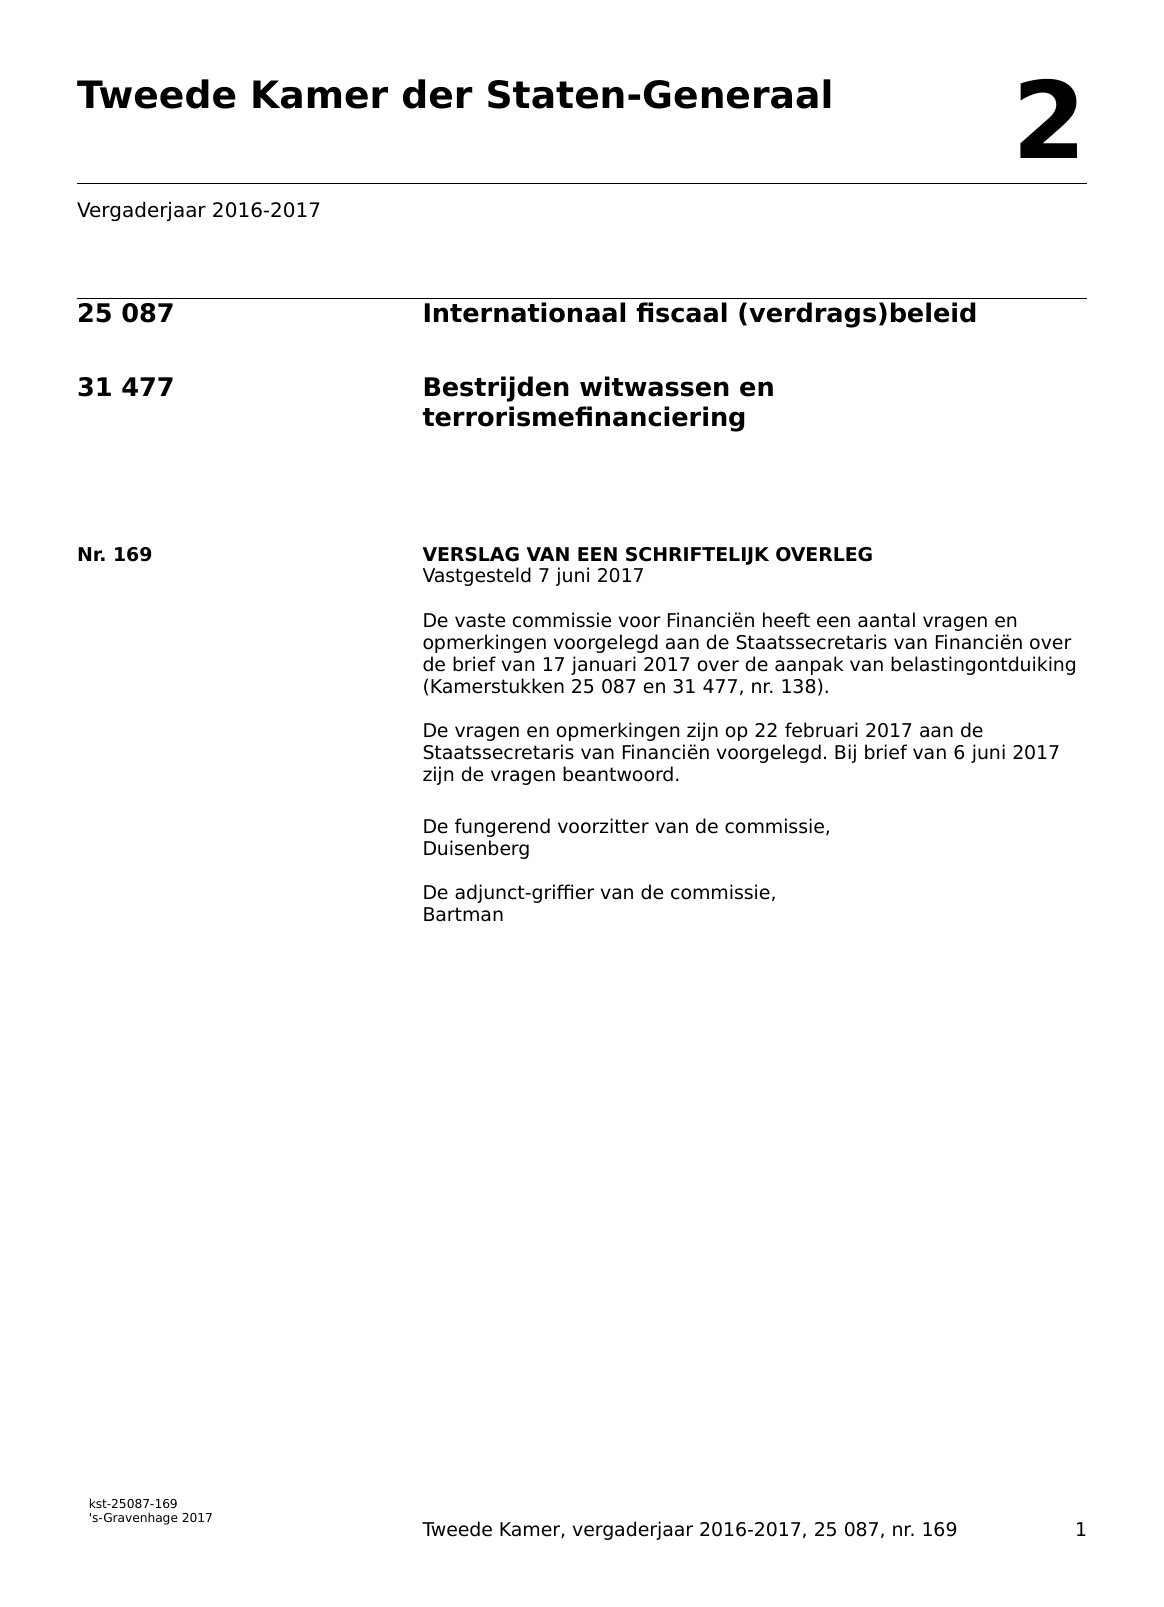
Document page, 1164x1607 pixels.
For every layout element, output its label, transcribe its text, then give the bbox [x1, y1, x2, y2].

table_cell Vergaderjaar 2016-2017 [77, 184, 1087, 298]
text De vragen en opmerkingen zijn op 22 februari 2017 aan de Staatssecretaris van Financiën voorgelegd. Bij brief van 6 juni 2017 zijn de vragen beantwoord. [422, 720, 1087, 786]
text Vastgesteld 7 juni 2017 [422, 565, 1087, 587]
text 's-Gravenhage 2017 [88, 1511, 323, 1525]
subtitle Nr. 169 VERSLAG VAN EEN SCHRIFTELIJK OVERLEG [77, 543, 1087, 565]
text De adjunct-griffier van de commissie, Bartman [422, 882, 1087, 926]
table_header Tweede Kamer der Staten-Generaal [77, 59, 886, 183]
table_header 2 [886, 59, 1087, 183]
subtitle 25 087 Internationaal fiscaal (verdrags)beleid [77, 299, 1087, 329]
text De fungerend voorzitter van de commissie, Duisenberg [422, 816, 1087, 859]
text kst-25087-169 [88, 1497, 323, 1511]
subtitle 31 477 Bestrijden witwassen en terrorismefinanciering [77, 373, 1087, 432]
text De vaste commissie voor Financiën heeft een aantal vragen en opmerkingen voorgelegd aan de Staatssecretaris van Financiën over de brief van 17 januari 2017 over de aanpak van belastingontduiking (Kamerstukken 25 087 en 31 477, nr. 138). [422, 609, 1087, 697]
